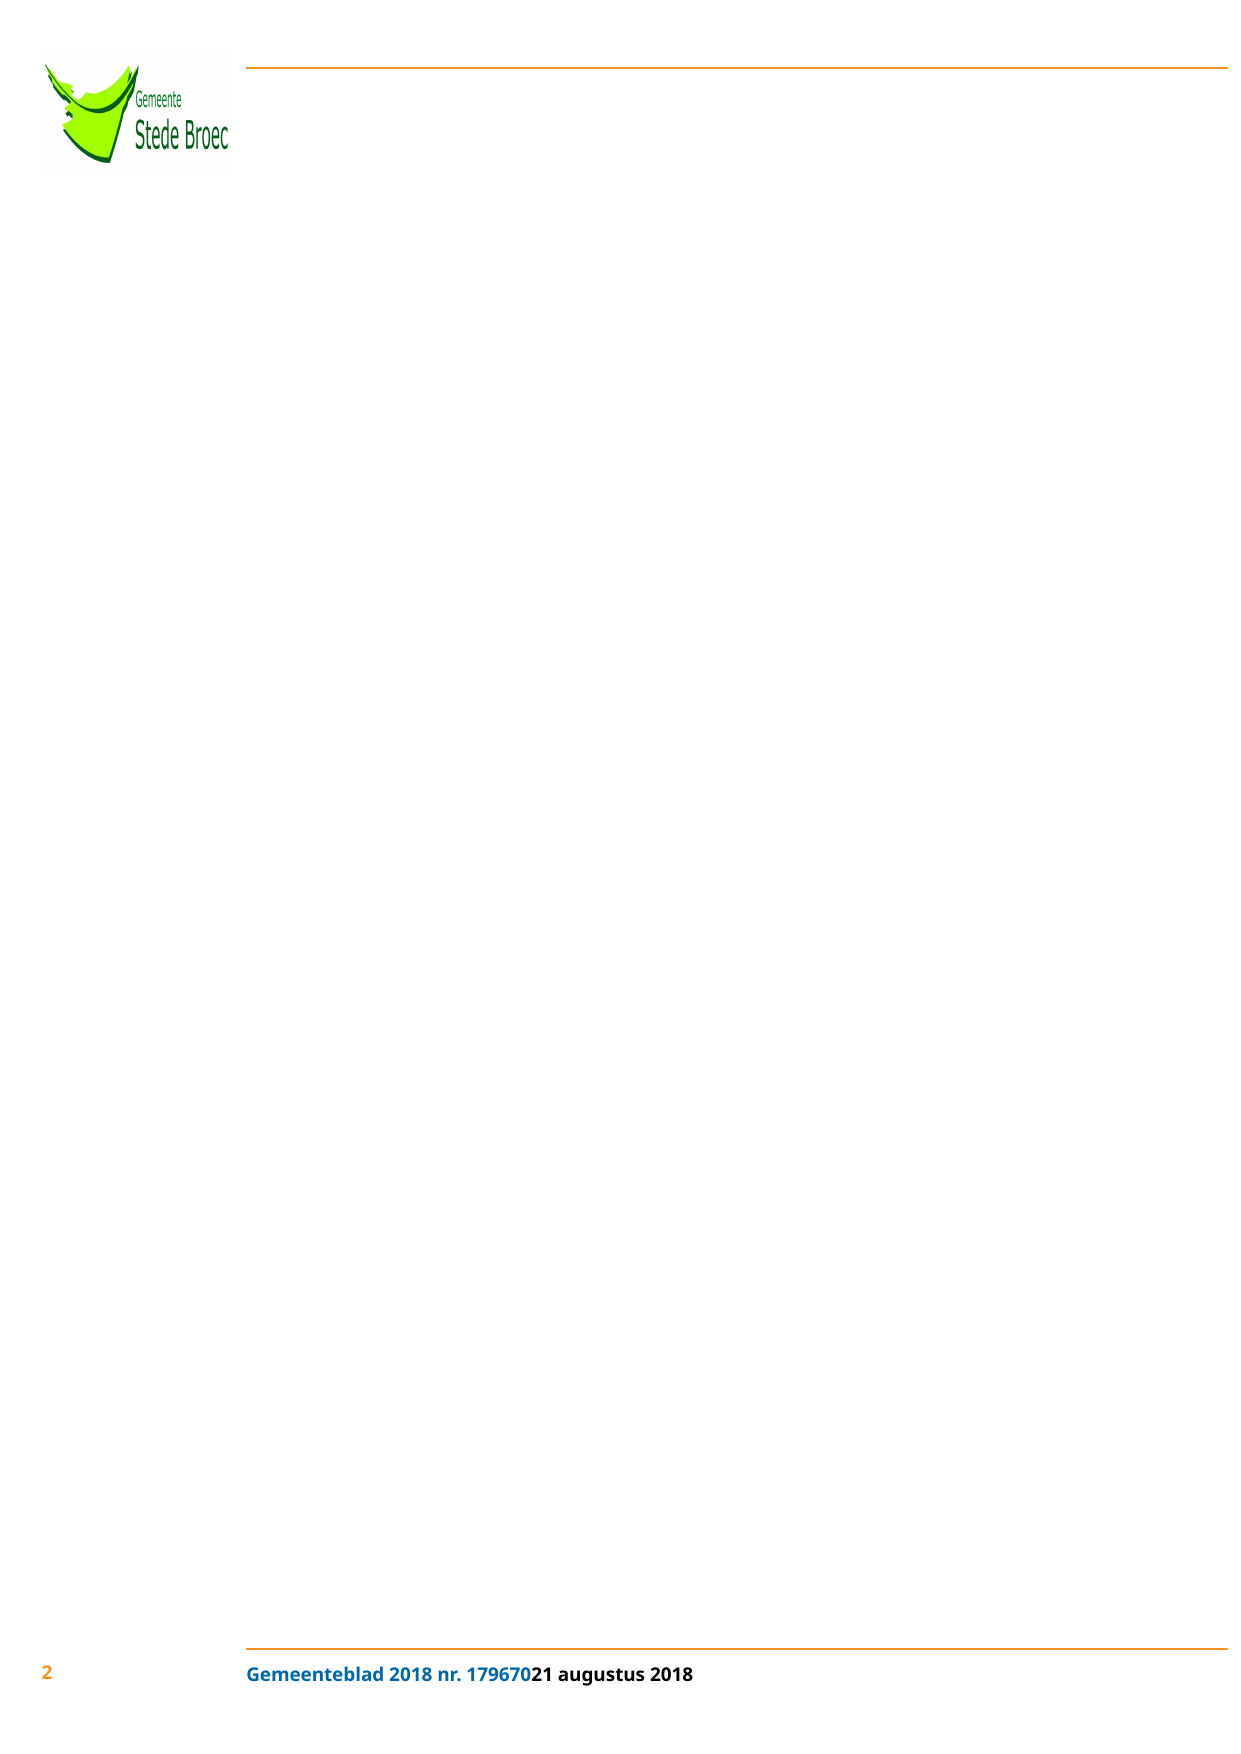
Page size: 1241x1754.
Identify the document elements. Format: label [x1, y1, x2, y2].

picture [41, 47, 231, 172]
